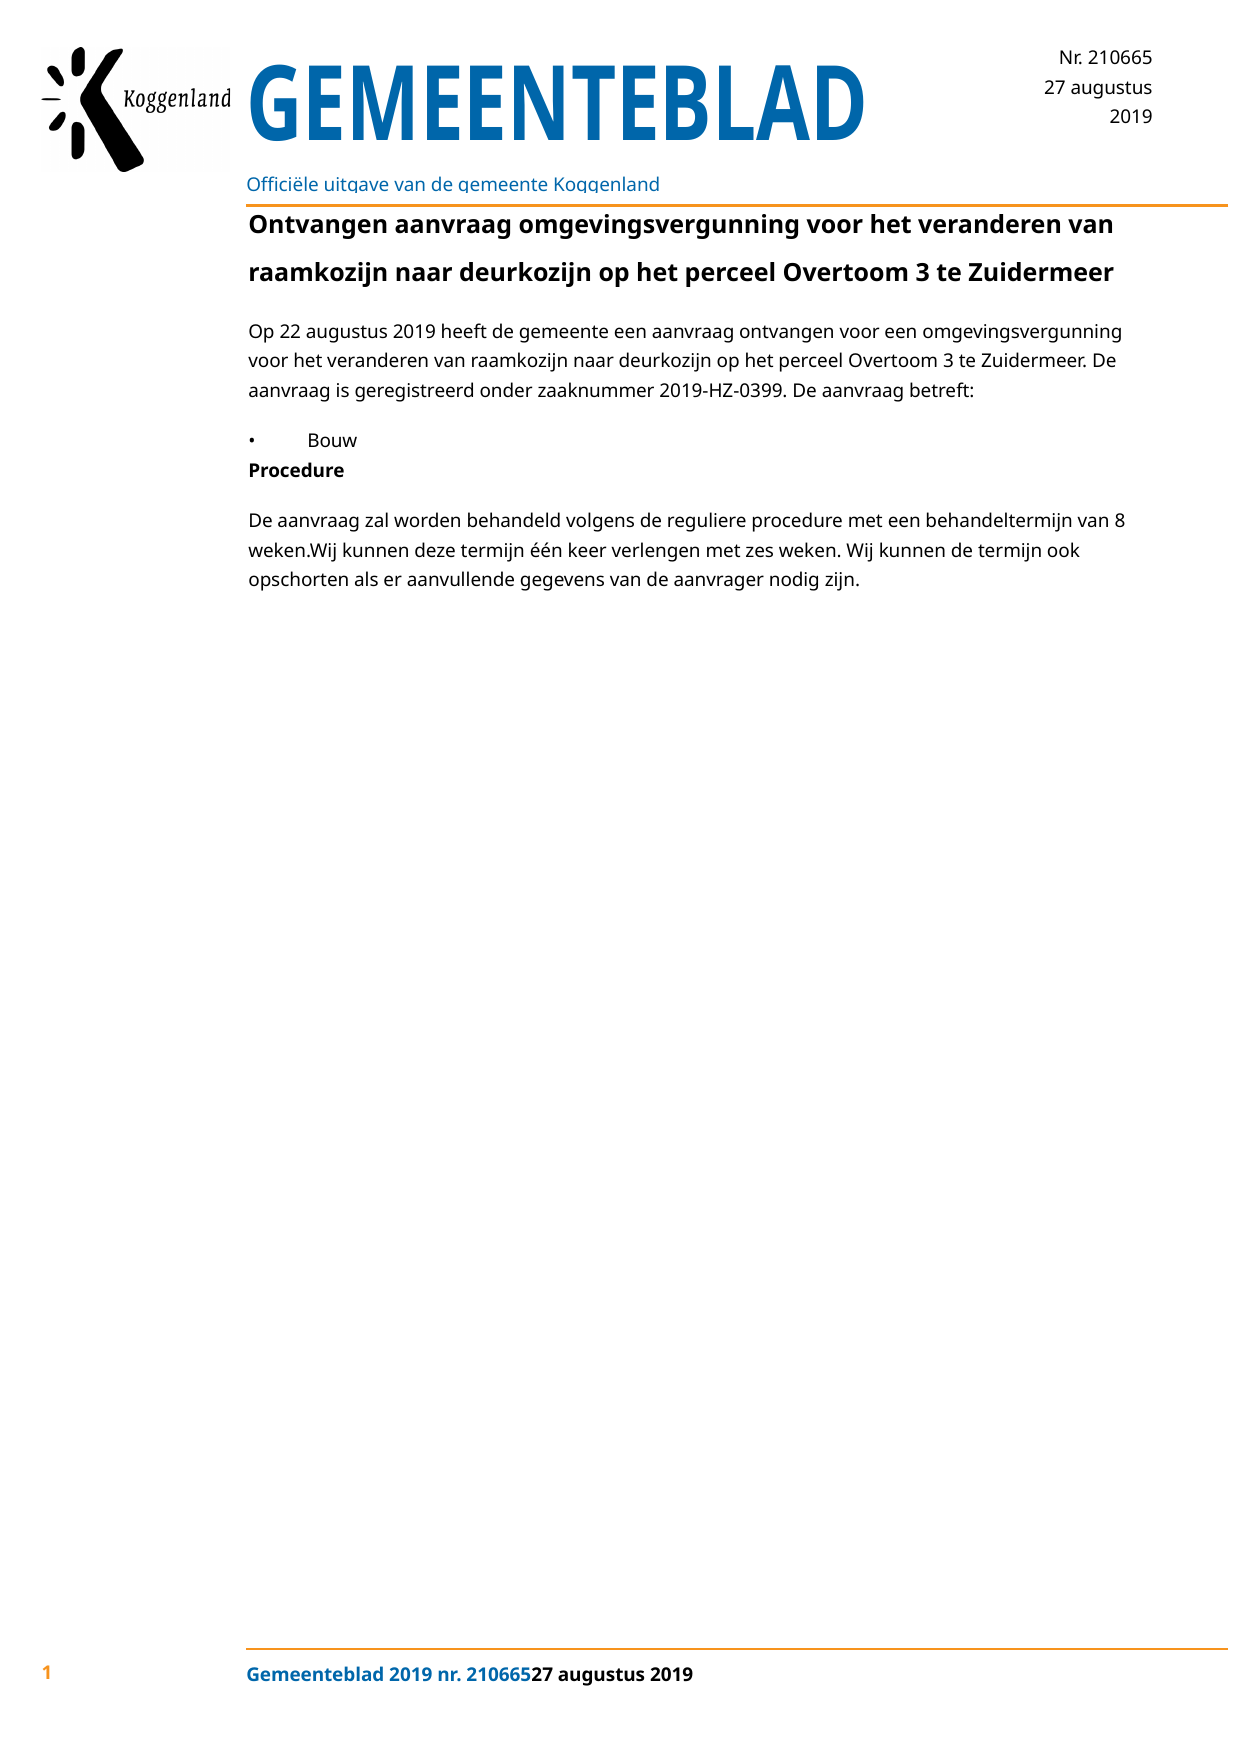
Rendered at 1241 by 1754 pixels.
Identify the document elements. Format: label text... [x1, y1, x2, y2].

picture [41, 47, 231, 172]
text Ontvangen aanvraag omgevingsvergunning voor het veranderen van raamkozijn naar deurkozijn op het perceel Overtoom 3 te Zuidermeer [248, 207, 1152, 288]
text De aanvraag zal worden behandeld volgens de reguliere procedure met een behandeltermijn van 8 weken.Wij kunnen deze termijn één keer verlengen met zes weken. Wij kunnen de termijn ook opschorten als er aanvullende gegevens van de aanvrager nodig zijn. [248, 507, 1152, 592]
text Op 22 augustus 2019 heeft de gemeente een aanvraag ontvangen voor een omgevingsvergunning voor het veranderen van raamkozijn naar deurkozijn op het perceel Overtoom 3 te Zuidermeer. De aanvraag is geregistreerd onder zaaknummer 2019-HZ-0399. De aanvraag betreft: [248, 318, 1152, 403]
text Procedure [248, 457, 1152, 483]
list Bouw [248, 427, 1152, 453]
